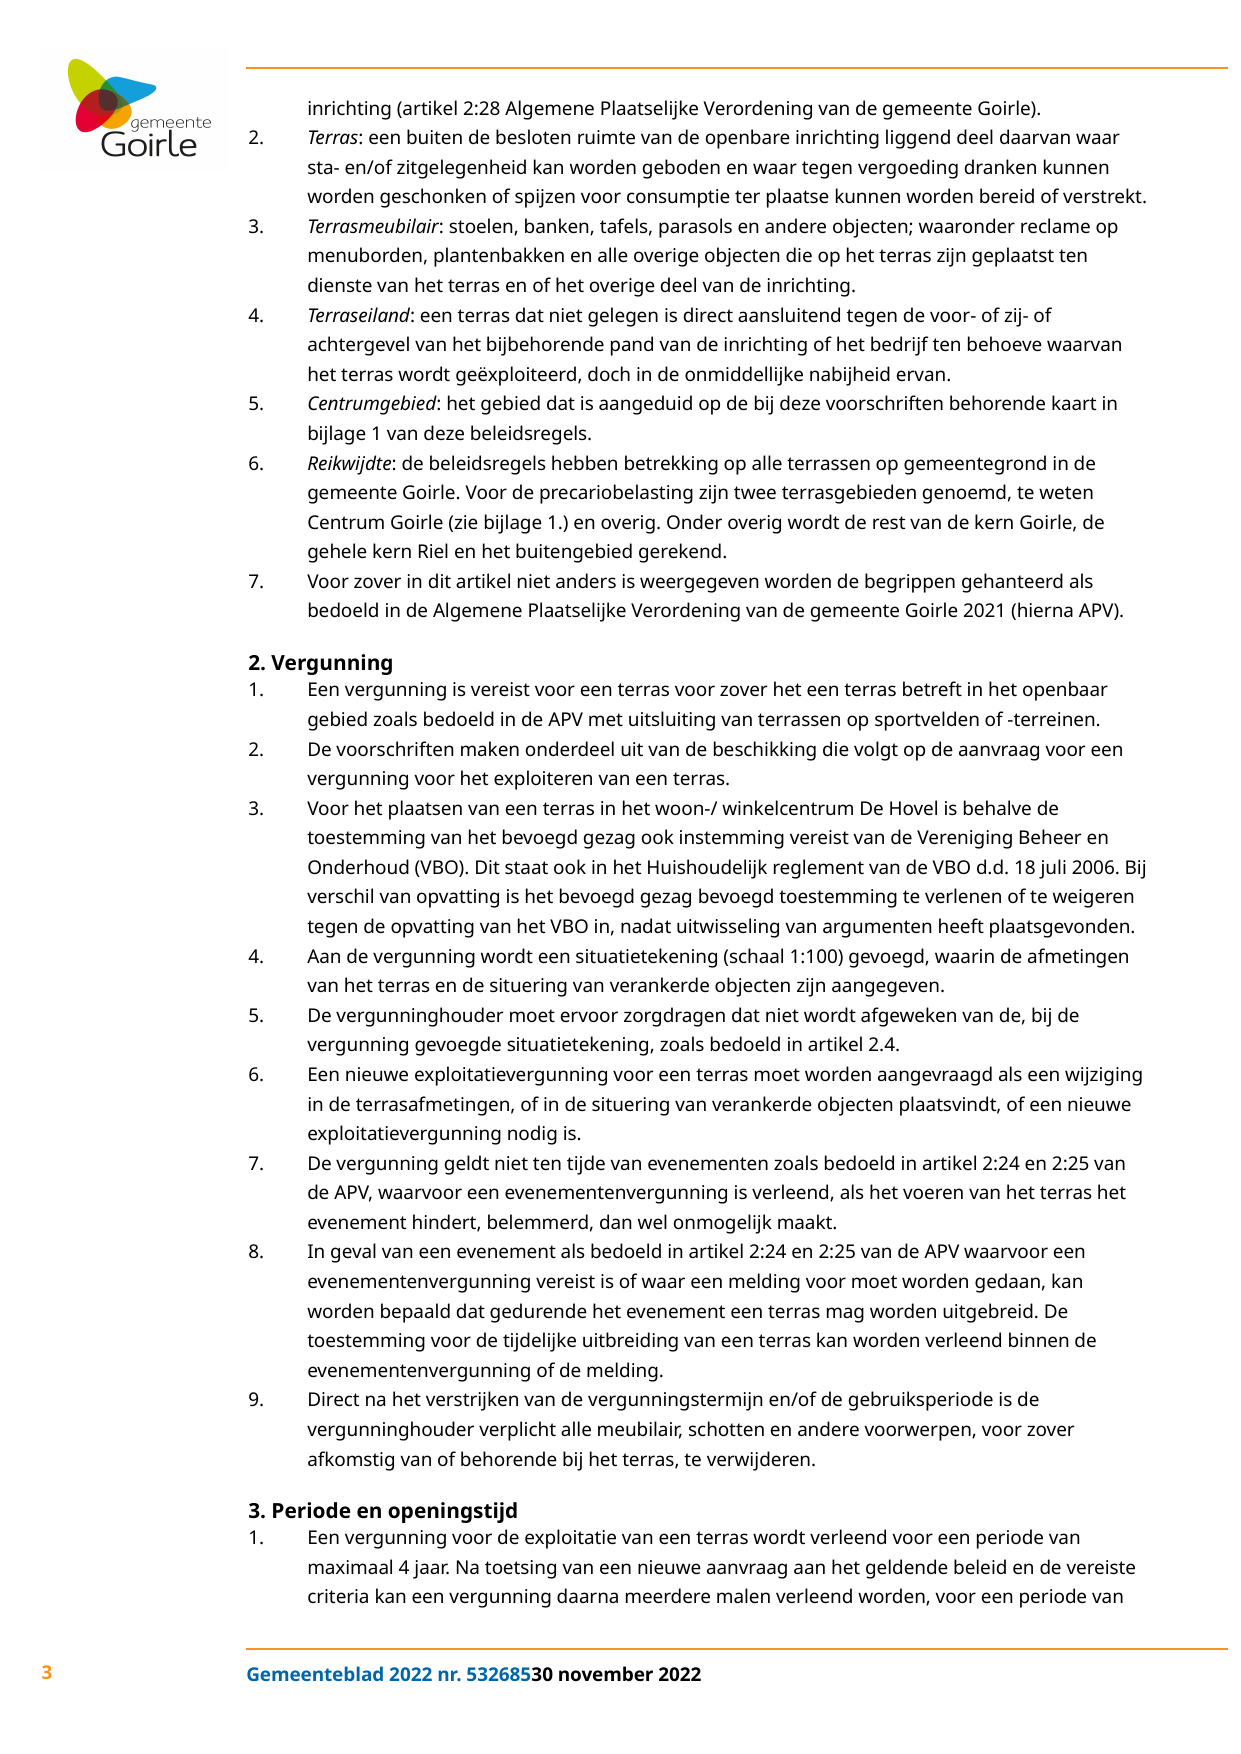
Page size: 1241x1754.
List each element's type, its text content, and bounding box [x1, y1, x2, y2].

picture [41, 47, 231, 172]
list De vergunning geldt niet ten tijde van evenementen zoals bedoeld in artikel 2:24 en 2:25 van de APV, waarvoor een evenementenvergunning is verleend, als het voeren van het terras het evenement hindert, belemmerd, dan wel onmogelijk maakt. [248, 1150, 1152, 1235]
list Direct na het verstrijken van de vergunningstermijn en/of de gebruiksperiode is de vergunninghouder verplicht alle meubilair, schotten en andere voorwerpen, voor zover afkomstig van of behorende bij het terras, te verwijderen. [248, 1387, 1152, 1471]
list Een nieuwe exploitatievergunning voor een terras moet worden aangevraagd als een wijziging in de terrasafmetingen, of in de situering van verankerde objecten plaatsvindt, of een nieuwe exploitatievergunning nodig is. [248, 1061, 1152, 1146]
list Terras: een buiten de besloten ruimte van de openbare inrichting liggend deel daarvan waar sta- en/of zitgelegenheid kan worden geboden en waar tegen vergoeding dranken kunnen worden geschonken of spijzen voor consumptie ter plaatse kunnen worden bereid of verstrekt. [248, 124, 1152, 209]
list Een vergunning voor de exploitatie van een terras wordt verleend voor een periode van maximaal 4 jaar. Na toetsing van een nieuwe aanvraag aan het geldende beleid en de vereiste criteria kan een vergunning daarna meerdere malen verleend worden, voor een periode van [248, 1524, 1152, 1609]
list In geval van een evenement als bedoeld in artikel 2:24 en 2:25 van de APV waarvoor een evenementenvergunning vereist is of waar een melding voor moet worden gedaan, kan worden bepaald dat gedurende het evenement een terras mag worden uitgebreid. De toestemming voor de tijdelijke uitbreiding van een terras kan worden verleend binnen de evenementenvergunning of de melding. [248, 1239, 1152, 1383]
list Centrumgebied: het gebied dat is aangeduid op de bij deze voorschriften behorende kaart in bijlage 1 van deze beleidsregels. [248, 391, 1152, 446]
list De vergunninghouder moet ervoor zorgdragen dat niet wordt afgeweken van de, bij de vergunning gevoegde situatietekening, zoals bedoeld in artikel 2.4. [248, 1002, 1152, 1057]
list Aan de vergunning wordt een situatietekening (schaal 1:100) gevoegd, waarin de afmetingen van het terras en de situering van verankerde objecten zijn aangegeven. [248, 943, 1152, 998]
list Terraseiland: een terras dat niet gelegen is direct aansluitend tegen de voor- of zij- of achtergevel van het bijbehorende pand van de inrichting of het bedrijf ten behoeve waarvan het terras wordt geëxploiteerd, doch in de onmiddellijke nabijheid ervan. [248, 302, 1152, 387]
list Voor zover in dit artikel niet anders is weergegeven worden de begrippen gehanteerd als bedoeld in de Algemene Plaatselijke Verordening van de gemeente Goirle 2021 (hierna APV). [248, 568, 1152, 623]
list inrichting (artikel 2:28 Algemene Plaatselijke Verordening van de gemeente Goirle). [248, 95, 1152, 121]
list Reikwijdte: de beleidsregels hebben betrekking op alle terrassen op gemeentegrond in de gemeente Goirle. Voor de precariobelasting zijn twee terrasgebieden genoemd, te weten Centrum Goirle (zie bijlage 1.) en overig. Onder overig wordt de rest van de kern Goirle, de gehele kern Riel en het buitengebied gerekend. [248, 450, 1152, 564]
text 2. Vergunning [248, 648, 1152, 677]
text 3. Periode en openingstijd [248, 1496, 1152, 1524]
list Terrasmeubilair: stoelen, banken, tafels, parasols en andere objecten; waaronder reclame op menuborden, plantenbakken en alle overige objecten die op het terras zijn geplaatst ten dienste van het terras en of het overige deel van de inrichting. [248, 213, 1152, 298]
list De voorschriften maken onderdeel uit van de beschikking die volgt op de aanvraag voor een vergunning voor het exploiteren van een terras. [248, 736, 1152, 791]
list Een vergunning is vereist voor een terras voor zover het een terras betreft in het openbaar gebied zoals bedoeld in de APV met uitsluiting van terrassen op sportvelden of -terreinen. [248, 677, 1152, 732]
list Voor het plaatsen van een terras in het woon-/ winkelcentrum De Hovel is behalve de toestemming van het bevoegd gezag ook instemming vereist van de Vereniging Beheer en Onderhoud (VBO). Dit staat ook in het Huishoudelijk reglement van de VBO d.d. 18 juli 2006. Bij verschil van opvatting is het bevoegd gezag bevoegd toestemming te verlenen of te weigeren tegen de opvatting van het VBO in, nadat uitwisseling van argumenten heeft plaatsgevonden. [248, 795, 1152, 939]
